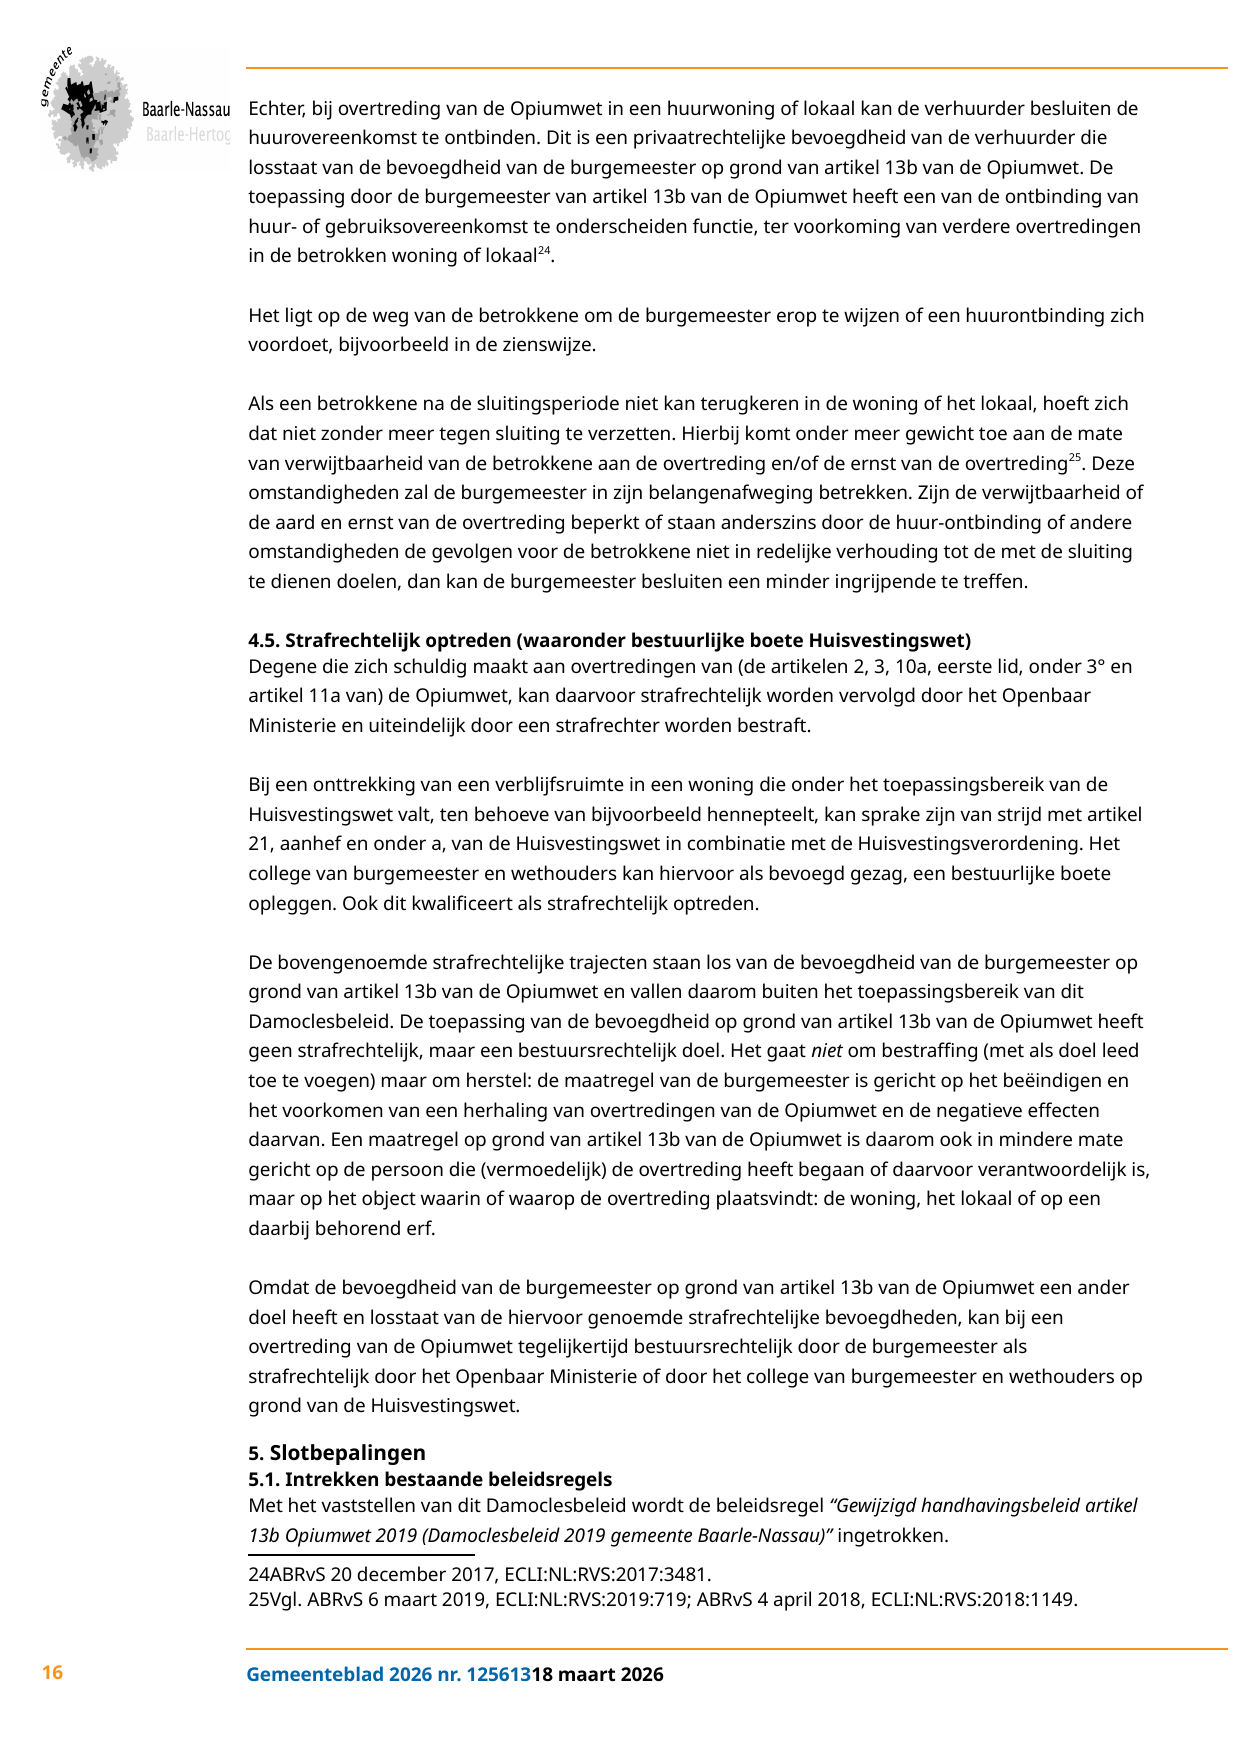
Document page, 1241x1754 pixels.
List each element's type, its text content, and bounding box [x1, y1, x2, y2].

text Als een betrokkene na de sluitingsperiode niet kan terugkeren in de woning of het lokaal, hoeft zich dat niet zonder meer tegen sluiting te verzetten. Hierbij komt onder meer gewicht toe aan de mate van verwijtbaarheid van de betrokkene aan de overtreding en/of de ernst van de overtreding. Deze omstandigheden zal de burgemeester in zijn belangenafweging betrekken. Zijn de verwijtbaarheid of de aard en ernst van de overtreding beperkt of staan anderszins door de huur-ontbinding of andere omstandigheden de gevolgen voor de betrokkene niet in redelijke verhouding tot de met de sluiting te dienen doelen, dan kan de burgemeester besluiten een minder ingrijpende te treffen. [248, 391, 1152, 594]
text 5.1. Intrekken bestaande beleidsregels [248, 1467, 1152, 1492]
text Met het vaststellen van dit Damoclesbeleid wordt de beleidsregel “Gewijzigd handhavingsbeleid artikel 13b Opiumwet 2019 (Damoclesbeleid 2019 gemeente Baarle-Nassau)” ingetrokken. [248, 1492, 1152, 1548]
text Degene die zich schuldig maakt aan overtredingen van (de artikelen 2, 3, 10a, eerste lid, onder 3° en artikel 11a van) de Opiumwet, kan daarvoor strafrechtelijk worden vervolgd door het Openbaar Ministerie en uiteindelijk door een strafrechter worden bestraft. [248, 653, 1152, 738]
text 5. Slotbepalingen [248, 1438, 1152, 1467]
text Het ligt op de weg van de betrokkene om de burgemeester erop te wijzen of een huurontbinding zich voordoet, bijvoorbeeld in de zienswijze. [248, 302, 1152, 357]
text 4.5. Strafrechtelijk optreden (waaronder bestuurlijke boete Huisvestingswet) [248, 627, 1152, 653]
text Vgl. ABRvS 6 maart 2019, ECLI:NL:RVS:2019:719; ABRvS 4 april 2018, ECLI:NL:RVS:2018:1149. [248, 1586, 1152, 1612]
text De bovengenoemde strafrechtelijke trajecten staan los van de bevoegdheid van de burgemeester op grond van artikel 13b van de Opiumwet en vallen daarom buiten het toepassingsbereik van dit Damoclesbeleid. De toepassing van de bevoegdheid op grond van artikel 13b van de Opiumwet heeft geen strafrechtelijk, maar een bestuursrechtelijk doel. Het gaat niet om bestraffing (met als doel leed toe te voegen) maar om herstel: de maatregel van de burgemeester is gericht op het beëindigen en het voorkomen van een herhaling van overtredingen van de Opiumwet en de negatieve effecten daarvan. Een maatregel op grond van artikel 13b van de Opiumwet is daarom ook in mindere mate gericht op de persoon die (vermoedelijk) de overtreding heeft begaan of daarvoor verantwoordelijk is, maar op het object waarin of waarop de overtreding plaatsvindt: de woning, het lokaal of op een daarbij behorend erf. [248, 949, 1152, 1241]
text ABRvS 20 december 2017, ECLI:NL:RVS:2017:3481. [248, 1561, 1152, 1586]
text Omdat de bevoegdheid van de burgemeester op grond van artikel 13b van de Opiumwet een ander doel heeft en losstaat van de hiervoor genoemde strafrechtelijke bevoegdheden, kan bij een overtreding van de Opiumwet tegelijkertijd bestuursrechtelijk door de burgemeester als strafrechtelijk door het Openbaar Ministerie of door het college van burgemeester en wethouders op grond van de Huisvestingswet. [248, 1274, 1152, 1418]
text Bij een onttrekking van een verblijfsruimte in een woning die onder het toepassingsbereik van de Huisvestingswet valt, ten behoeve van bijvoorbeeld hennepteelt, kan sprake zijn van strijd met artikel 21, aanhef en onder a, van de Huisvestingswet in combinatie met de Huisvestingsverordening. Het college van burgemeester en wethouders kan hiervoor als bevoegd gezag, een bestuurlijke boete opleggen. Ook dit kwalificeert als strafrechtelijk optreden. [248, 771, 1152, 915]
picture [41, 47, 231, 172]
text Echter, bij overtreding van de Opiumwet in een huurwoning of lokaal kan de verhuurder besluiten de huurovereenkomst te ontbinden. Dit is een privaatrechtelijke bevoegdheid van de verhuurder die losstaat van de bevoegdheid van de burgemeester op grond van artikel 13b van de Opiumwet. De toepassing door de burgemeester van artikel 13b van de Opiumwet heeft een van de ontbinding van huur- of gebruiksovereenkomst te onderscheiden functie, ter voorkoming van verdere overtredingen in de betrokken woning of lokaal. [248, 95, 1152, 268]
